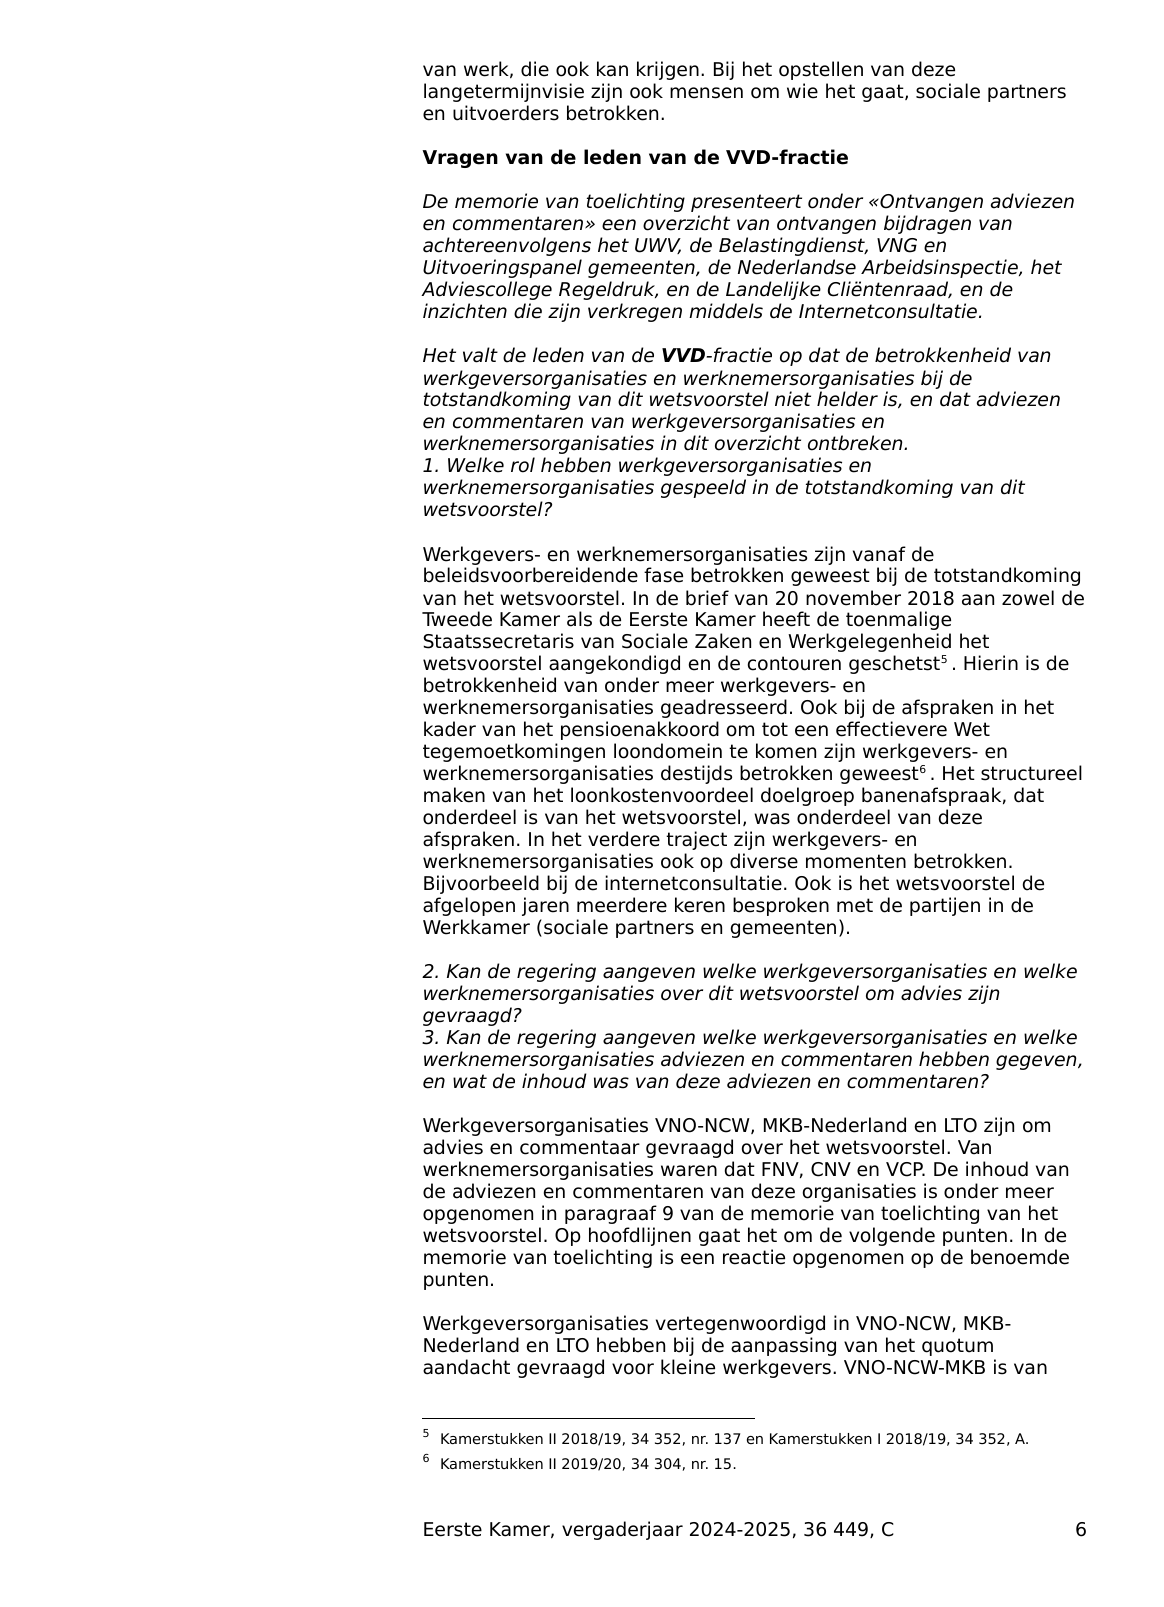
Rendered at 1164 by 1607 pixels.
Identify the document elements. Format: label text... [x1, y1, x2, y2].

text van werk, die ook kan krijgen. Bij het opstellen van deze langetermijnvisie zijn ook mensen om wie het gaat, sociale partners en uitvoerders betrokken. [422, 59, 1087, 125]
text Werkgeversorganisaties vertegenwoordigd in VNO-NCW, MKB-Nederland en LTO hebben bij de aanpassing van het quotum aandacht gevraagd voor kleine werkgevers. VNO-NCW-MKB is van [422, 1313, 1087, 1379]
text Kamerstukken II 2019/20, 34 304, nr. 15. [422, 1452, 1087, 1474]
text Werkgeversorganisaties VNO-NCW, MKB-Nederland en LTO zijn om advies en commentaar gevraagd over het wetsvoorstel. Van werknemersorganisaties waren dat FNV, CNV en VCP. De inhoud van de adviezen en commentaren van deze organisaties is onder meer opgenomen in paragraaf 9 van de memorie van toelichting van het wetsvoorstel. Op hoofdlijnen gaat het om de volgende punten. In de memorie van toelichting is een reactie opgenomen op de benoemde punten. [422, 1115, 1087, 1291]
subtitle Vragen van de leden van de VVD-fractie [422, 147, 1087, 169]
text De memorie van toelichting presenteert onder «Ontvangen adviezen en commentaren» een overzicht van ontvangen bijdragen van achtereenvolgens het UWV, de Belastingdienst, VNG en Uitvoeringspanel gemeenten, de Nederlandse Arbeidsinspectie, het Adviescollege Regeldruk, en de Landelijke Cliëntenraad, en de inzichten die zijn verkregen middels de Internetconsultatie. [422, 191, 1087, 323]
text Werkgevers- en werknemersorganisaties zijn vanaf de beleidsvoorbereidende fase betrokken geweest bij de totstandkoming van het wetsvoorstel. In de brief van 20 november 2018 aan zowel de Tweede Kamer als de Eerste Kamer heeft de toenmalige Staatssecretaris van Sociale Zaken en Werkgelegenheid het wetsvoorstel aangekondigd en de contouren geschetst. Hierin is de betrokkenheid van onder meer werkgevers- en werknemersorganisaties geadresseerd. Ook bij de afspraken in het kader van het pensioenakkoord om tot een effectievere Wet tegemoetkomingen loondomein te komen zijn werkgevers- en werknemersorganisaties destijds betrokken geweest. Het structureel maken van het loonkostenvoordeel doelgroep banenafspraak, dat onderdeel is van het wetsvoorstel, was onderdeel van deze afspraken. In het verdere traject zijn werkgevers- en werknemersorganisaties ook op diverse momenten betrokken. Bijvoorbeeld bij de internetconsultatie. Ook is het wetsvoorstel de afgelopen jaren meerdere keren besproken met de partijen in de Werkkamer (sociale partners en gemeenten). [422, 543, 1087, 939]
text 3. Kan de regering aangeven welke werkgeversorganisaties en welke werknemersorganisaties adviezen en commentaren hebben gegeven, en wat de inhoud was van deze adviezen en commentaren? [422, 1027, 1087, 1093]
text 2. Kan de regering aangeven welke werkgeversorganisaties en welke werknemersorganisaties over dit wetsvoorstel om advies zijn gevraagd? [422, 961, 1087, 1027]
text Het valt de leden van de VVD-fractie op dat de betrokkenheid van werkgeversorganisaties en werknemersorganisaties bij de totstandkoming van dit wetsvoorstel niet helder is, en dat adviezen en commentaren van werkgeversorganisaties en werknemersorganisaties in dit overzicht ontbreken. [422, 345, 1087, 455]
text 1. Welke rol hebben werkgeversorganisaties en werknemersorganisaties gespeeld in de totstandkoming van dit wetsvoorstel? [422, 455, 1087, 521]
text Kamerstukken II 2018/19, 34 352, nr. 137 en Kamerstukken I 2018/19, 34 352, A. [422, 1427, 1087, 1449]
